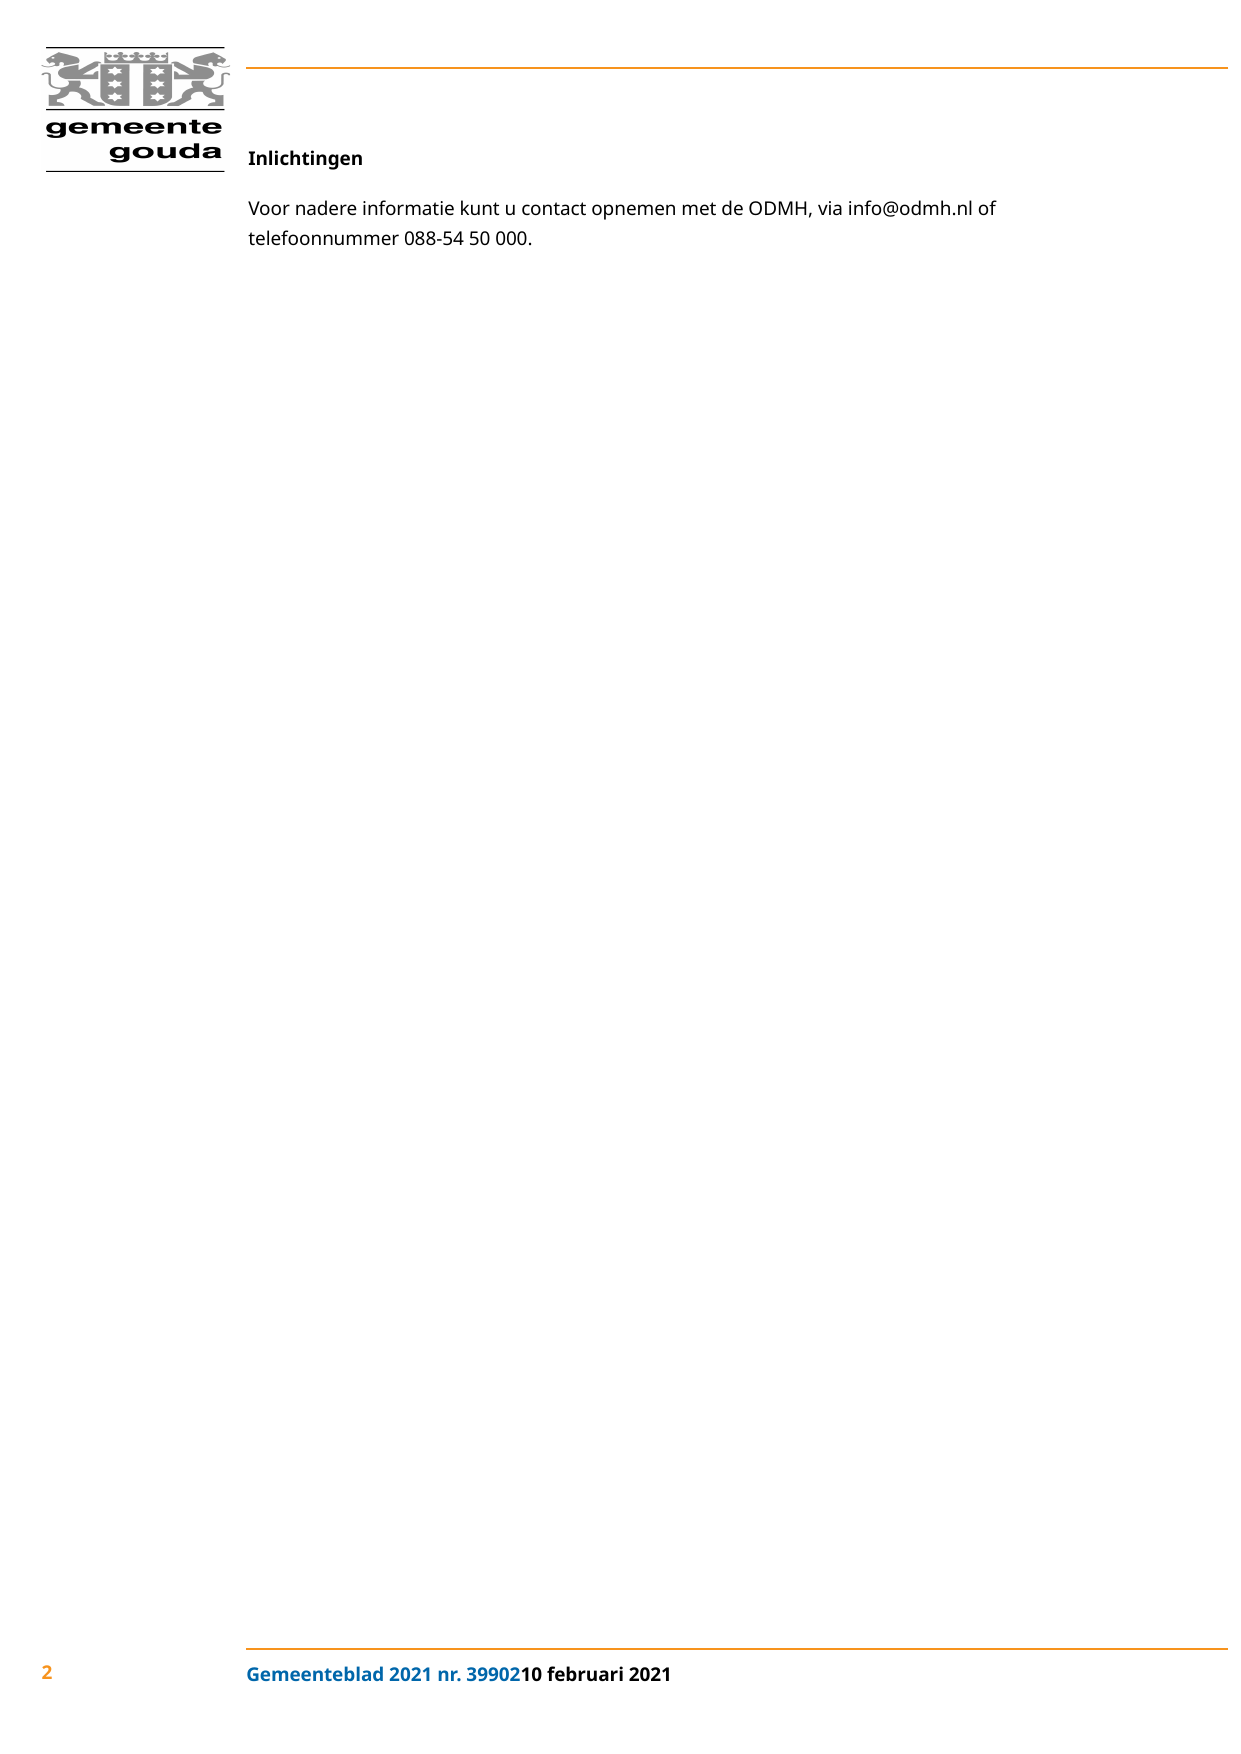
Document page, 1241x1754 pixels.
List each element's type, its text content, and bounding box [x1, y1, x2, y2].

text Voor nadere informatie kunt u contact opnemen met de ODMH, via info@odmh.nl of telefoonnummer 088-54 50 000. [248, 196, 1152, 251]
text Inlichtingen [248, 145, 1152, 171]
picture [41, 47, 231, 172]
